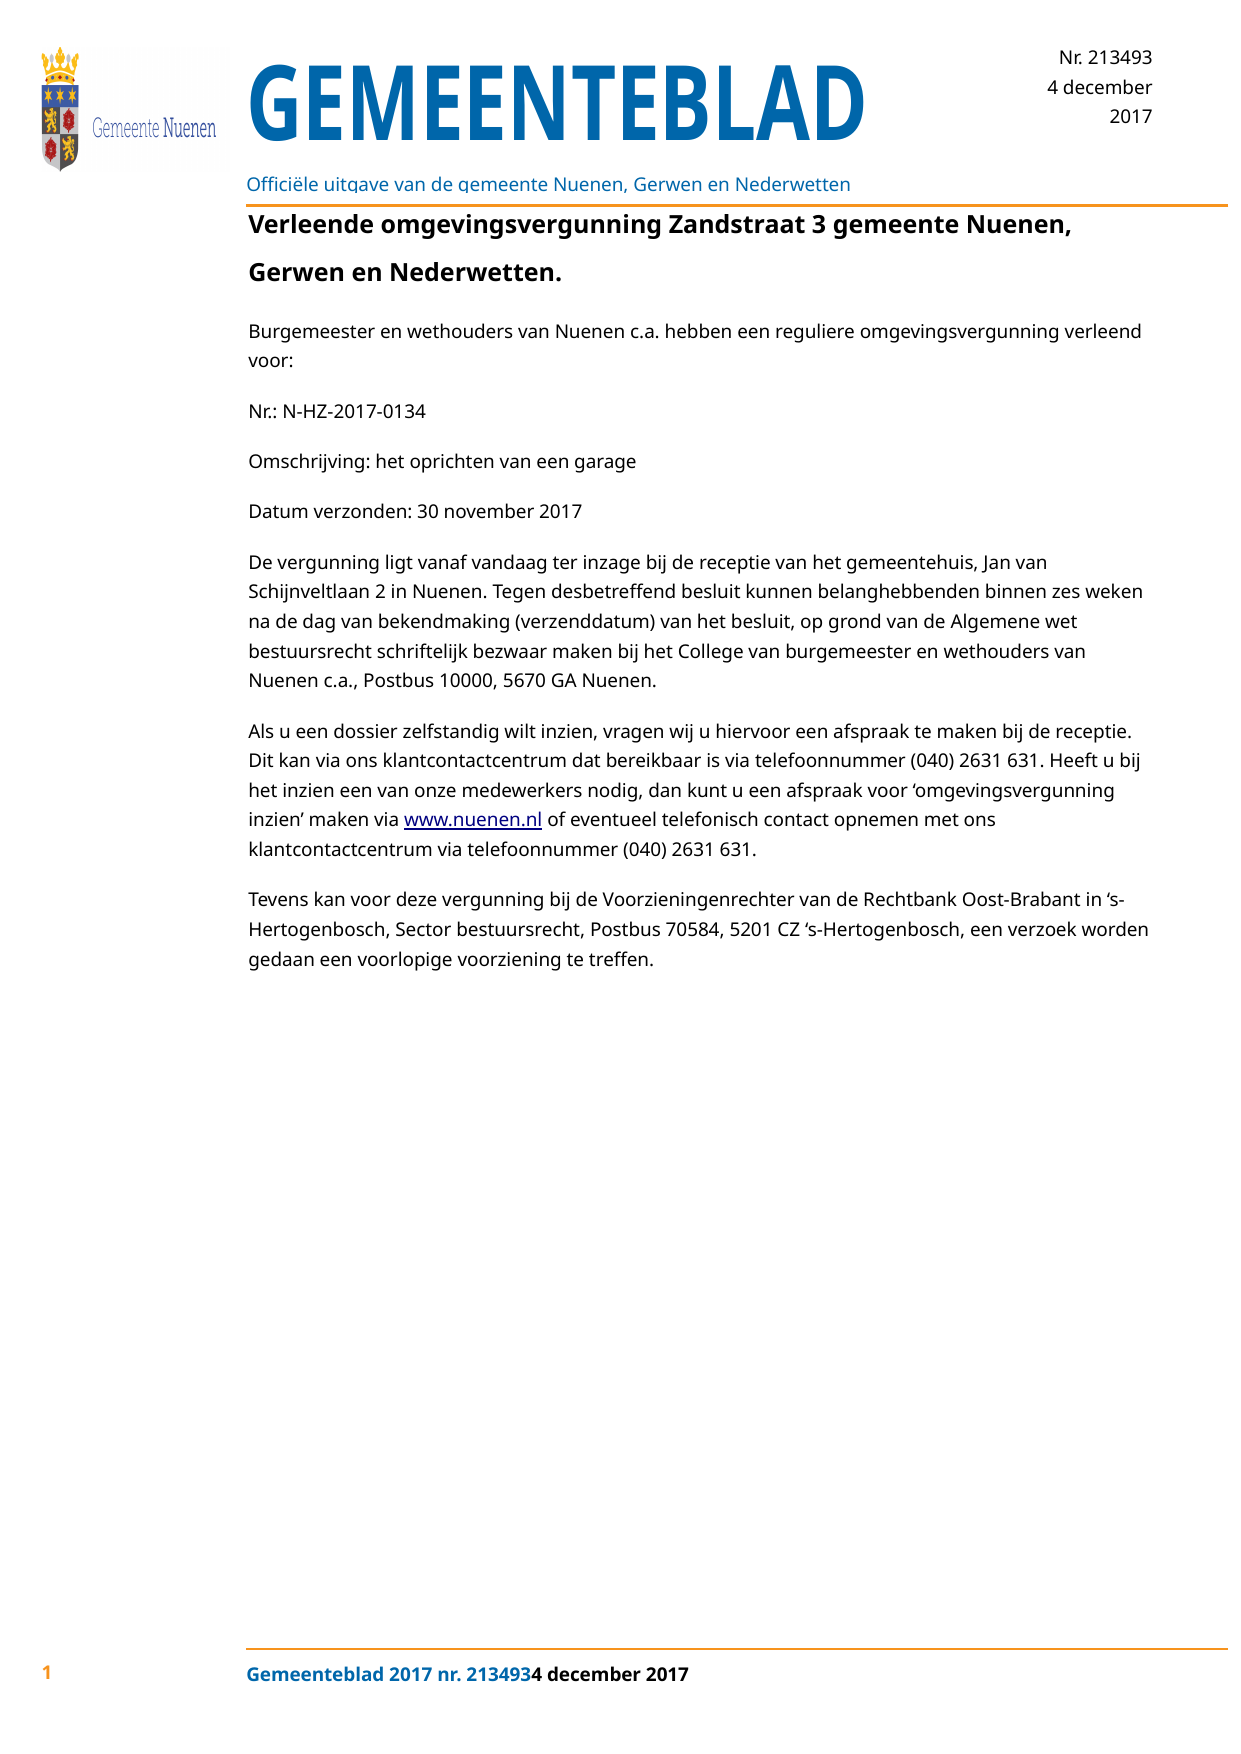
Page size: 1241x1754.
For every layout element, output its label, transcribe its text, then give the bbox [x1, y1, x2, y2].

picture [41, 47, 231, 172]
text Nr.: N-HZ-2017-0134 [248, 398, 1152, 424]
text Tevens kan voor deze vergunning bij de Voorzieningenrechter van de Rechtbank Oost-Brabant in ‘s-Hertogenbosch, Sector bestuursrecht, Postbus 70584, 5201 CZ ‘s-Hertogenbosch, een verzoek worden gedaan een voorlopige voorziening te treffen. [248, 887, 1152, 972]
text Burgemeester en wethouders van Nuenen c.a. hebben een reguliere omgevingsvergunning verleend voor: [248, 318, 1152, 373]
text De vergunning ligt vanaf vandaag ter inzage bij de receptie van het gemeentehuis, Jan van Schijnveltlaan 2 in Nuenen. Tegen desbetreffend besluit kunnen belanghebbenden binnen zes weken na de dag van bekendmaking (verzenddatum) van het besluit, op grond van de Algemene wet bestuursrecht schriftelijk bezwaar maken bij het College van burgemeester en wethouders van Nuenen c.a., Postbus 10000, 5670 GA Nuenen. [248, 549, 1152, 693]
text Datum verzonden: 30 november 2017 [248, 499, 1152, 524]
text Verleende omgevingsvergunning Zandstraat 3 gemeente Nuenen, Gerwen en Nederwetten. [248, 207, 1152, 288]
text Omschrijving: het oprichten van een garage [248, 448, 1152, 474]
text Als u een dossier zelfstandig wilt inzien, vragen wij u hiervoor een afspraak te maken bij de receptie. Dit kan via ons klantcontactcentrum dat bereikbaar is via telefoonnummer (040) 2631 631. Heeft u bij het inzien een van onze medewerkers nodig, dan kunt u een afspraak voor ‘omgevingsvergunning inzien’ maken via www.nuenen.nl of eventueel telefonisch contact opnemen met ons klantcontactcentrum via telefoonnummer (040) 2631 631. [248, 718, 1152, 862]
